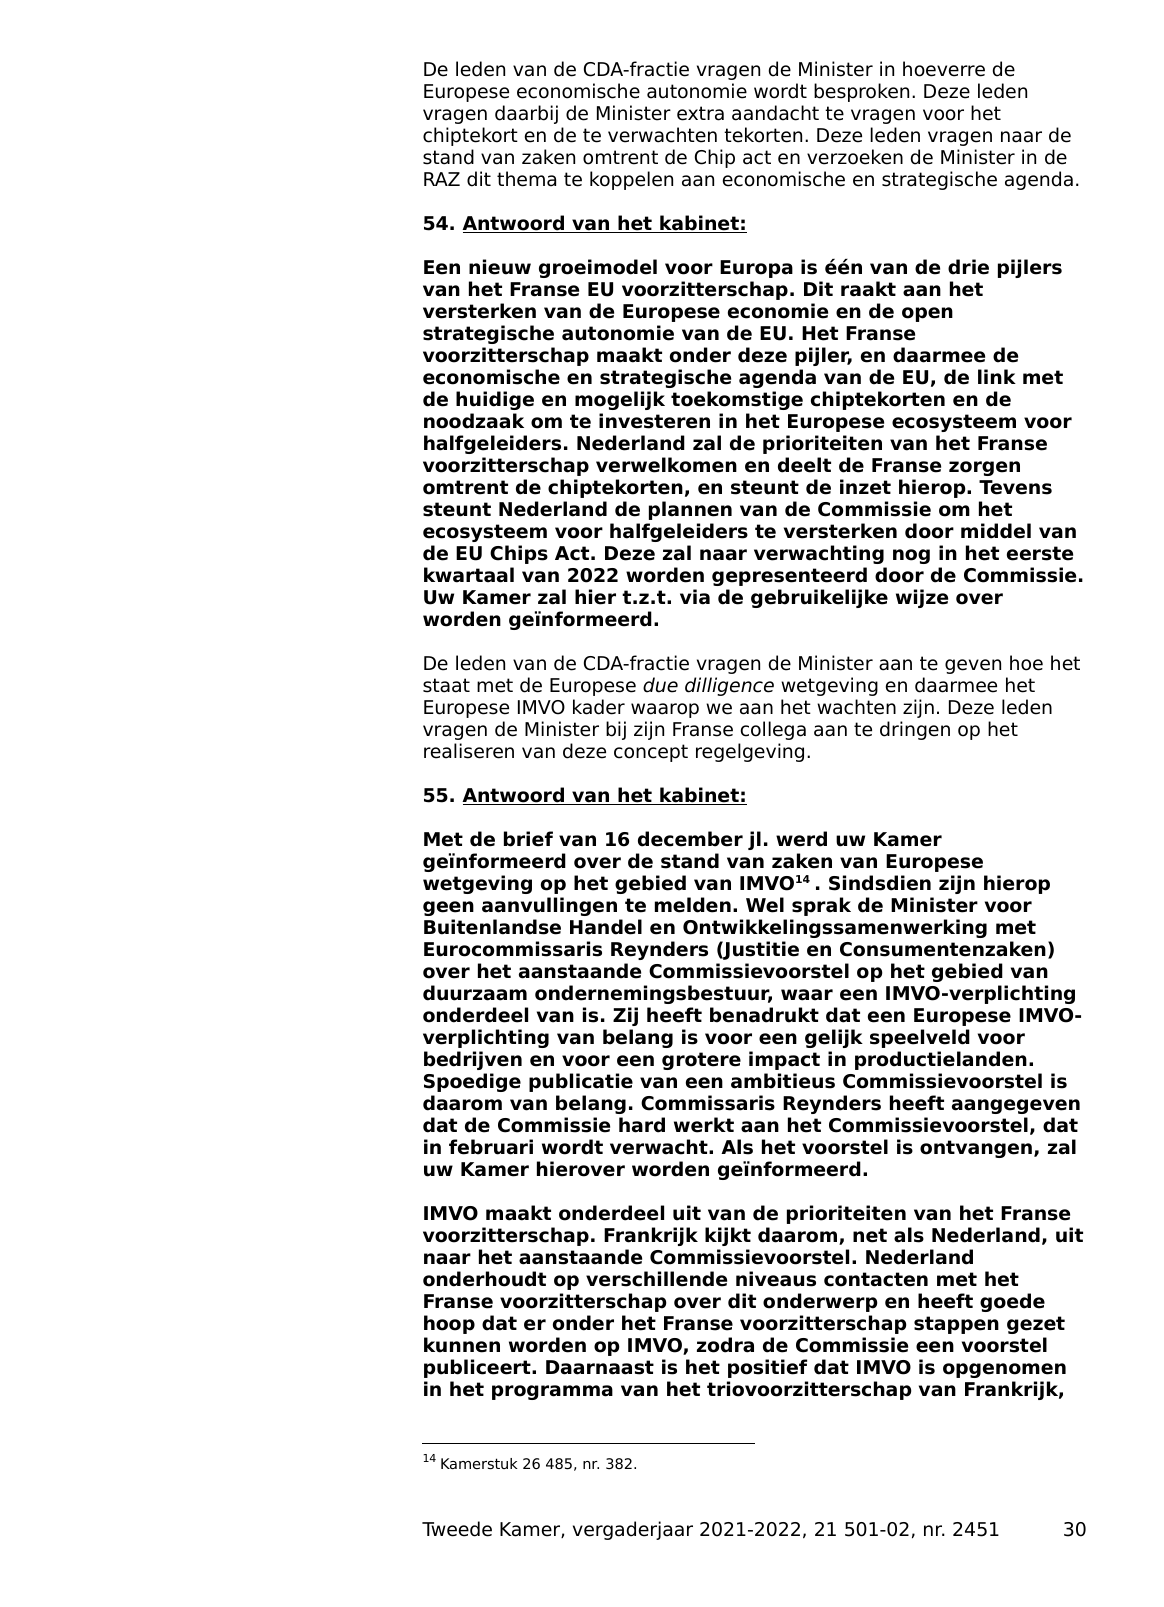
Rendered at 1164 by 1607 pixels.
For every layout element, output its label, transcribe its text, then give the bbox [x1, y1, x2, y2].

text De leden van de CDA-fractie vragen de Minister aan te geven hoe het staat met de Europese due dilligence wetgeving en daarmee het Europese IMVO kader waarop we aan het wachten zijn. Deze leden vragen de Minister bij zijn Franse collega aan te dringen op het realiseren van deze concept regelgeving. [422, 653, 1087, 763]
text Een nieuw groeimodel voor Europa is één van de drie pijlers van het Franse EU voorzitterschap. Dit raakt aan het versterken van de Europese economie en de open strategische autonomie van de EU. Het Franse voorzitterschap maakt onder deze pijler, en daarmee de economische en strategische agenda van de EU, de link met de huidige en mogelijk toekomstige chiptekorten en de noodzaak om te investeren in het Europese ecosysteem voor halfgeleiders. Nederland zal de prioriteiten van het Franse voorzitterschap verwelkomen en deelt de Franse zorgen omtrent de chiptekorten, en steunt de inzet hierop. Tevens steunt Nederland de plannen van de Commissie om het ecosysteem voor halfgeleiders te versterken door middel van de EU Chips Act. Deze zal naar verwachting nog in het eerste kwartaal van 2022 worden gepresenteerd door de Commissie. Uw Kamer zal hier t.z.t. via de gebruikelijke wijze over worden geïnformeerd. [422, 257, 1087, 631]
text Met de brief van 16 december jl. werd uw Kamer geïnformeerd over de stand van zaken van Europese wetgeving op het gebied van IMVO. Sindsdien zijn hierop geen aanvullingen te melden. Wel sprak de Minister voor Buitenlandse Handel en Ontwikkelingssamenwerking met Eurocommissaris Reynders (Justitie en Consumentenzaken) over het aanstaande Commissievoorstel op het gebied van duurzaam ondernemingsbestuur, waar een IMVO-verplichting onderdeel van is. Zij heeft benadrukt dat een Europese IMVO-verplichting van belang is voor een gelijk speelveld voor bedrijven en voor een grotere impact in productielanden. Spoedige publicatie van een ambitieus Commissievoorstel is daarom van belang. Commissaris Reynders heeft aangegeven dat de Commissie hard werkt aan het Commissievoorstel, dat in februari wordt verwacht. Als het voorstel is ontvangen, zal uw Kamer hierover worden geïnformeerd. [422, 829, 1087, 1181]
subtitle 54. Antwoord van het kabinet: [422, 213, 1087, 235]
text Kamerstuk 26 485, nr. 382. [422, 1452, 1087, 1474]
text De leden van de CDA-fractie vragen de Minister in hoeverre de Europese economische autonomie wordt besproken. Deze leden vragen daarbij de Minister extra aandacht te vragen voor het chiptekort en de te verwachten tekorten. Deze leden vragen naar de stand van zaken omtrent de Chip act en verzoeken de Minister in de RAZ dit thema te koppelen aan economische en strategische agenda. [422, 59, 1087, 191]
text IMVO maakt onderdeel uit van de prioriteiten van het Franse voorzitterschap. Frankrijk kijkt daarom, net als Nederland, uit naar het aanstaande Commissievoorstel. Nederland onderhoudt op verschillende niveaus contacten met het Franse voorzitterschap over dit onderwerp en heeft goede hoop dat er onder het Franse voorzitterschap stappen gezet kunnen worden op IMVO, zodra de Commissie een voorstel publiceert. Daarnaast is het positief dat IMVO is opgenomen in het programma van het triovoorzitterschap van Frankrijk, [422, 1203, 1087, 1401]
subtitle 55. Antwoord van het kabinet: [422, 785, 1087, 807]
